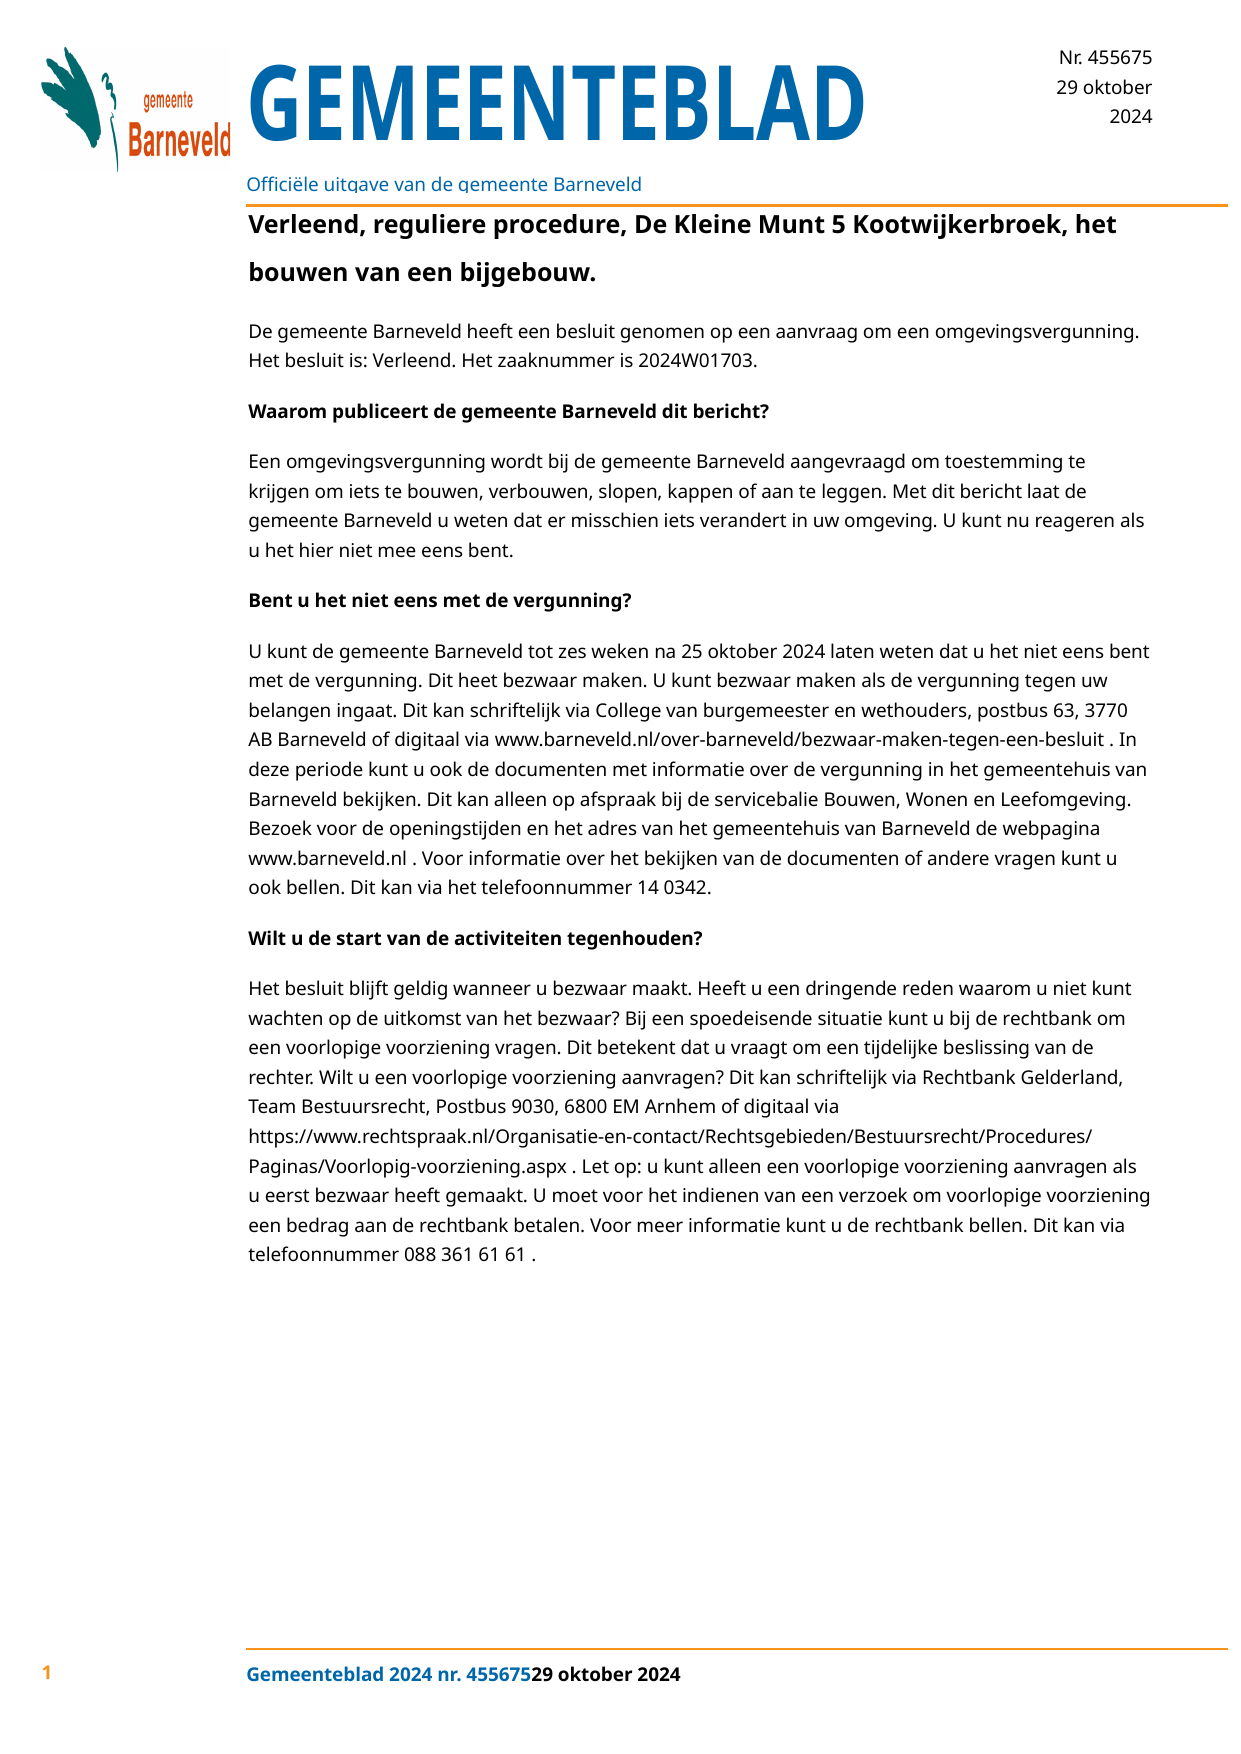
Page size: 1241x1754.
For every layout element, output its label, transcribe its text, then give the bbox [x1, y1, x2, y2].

text De gemeente Barneveld heeft een besluit genomen op een aanvraag om een omgevingsvergunning. Het besluit is: Verleend. Het zaaknummer is 2024W01703. [248, 318, 1152, 373]
text Verleend, reguliere procedure, De Kleine Munt 5 Kootwijkerbroek, het bouwen van een bijgebouw. [248, 207, 1152, 288]
text Bent u het niet eens met de vergunning? [248, 587, 1152, 613]
text Het besluit blijft geldig wanneer u bezwaar maakt. Heeft u een dringende reden waarom u niet kunt wachten op de uitkomst van het bezwaar? Bij een spoedeisende situatie kunt u bij de rechtbank om een voorlopige voorziening vragen. Dit betekent dat u vraagt om een tijdelijke beslissing van de rechter. Wilt u een voorlopige voorziening aanvragen? Dit kan schriftelijk via Rechtbank Gelderland, Team Bestuursrecht, Postbus 9030, 6800 EM Arnhem of digitaal via https://www.rechtspraak.nl/Organisatie-en-contact/Rechtsgebieden/Bestuursrecht/Procedures/Paginas/Voorlopig-voorziening.aspx . Let op: u kunt alleen een voorlopige voorziening aanvragen als u eerst bezwaar heeft gemaakt. U moet voor het indienen van een verzoek om voorlopige voorziening een bedrag aan de rechtbank betalen. Voor meer informatie kunt u de rechtbank bellen. Dit kan via telefoonnummer 088 361 61 61 . [248, 975, 1152, 1267]
text Wilt u de start van de activiteiten tegenhouden? [248, 925, 1152, 951]
text U kunt de gemeente Barneveld tot zes weken na 25 oktober 2024 laten weten dat u het niet eens bent met de vergunning. Dit heet bezwaar maken. U kunt bezwaar maken als de vergunning tegen uw belangen ingaat. Dit kan schriftelijk via College van burgemeester en wethouders, postbus 63, 3770 AB Barneveld of digitaal via www.barneveld.nl/over-barneveld/bezwaar-maken-tegen-een-besluit . In deze periode kunt u ook de documenten met informatie over de vergunning in het gemeentehuis van Barneveld bekijken. Dit kan alleen op afspraak bij de servicebalie Bouwen, Wonen en Leefomgeving. Bezoek voor de openingstijden en het adres van het gemeentehuis van Barneveld de webpagina www.barneveld.nl . Voor informatie over het bekijken van de documenten of andere vragen kunt u ook bellen. Dit kan via het telefoonnummer 14 0342. [248, 638, 1152, 900]
text Een omgevingsvergunning wordt bij de gemeente Barneveld aangevraagd om toestemming te krijgen om iets te bouwen, verbouwen, slopen, kappen of aan te leggen. Met dit bericht laat de gemeente Barneveld u weten dat er misschien iets verandert in uw omgeving. U kunt nu reageren als u het hier niet mee eens bent. [248, 448, 1152, 563]
text Waarom publiceert de gemeente Barneveld dit bericht? [248, 398, 1152, 424]
picture [41, 47, 231, 172]
